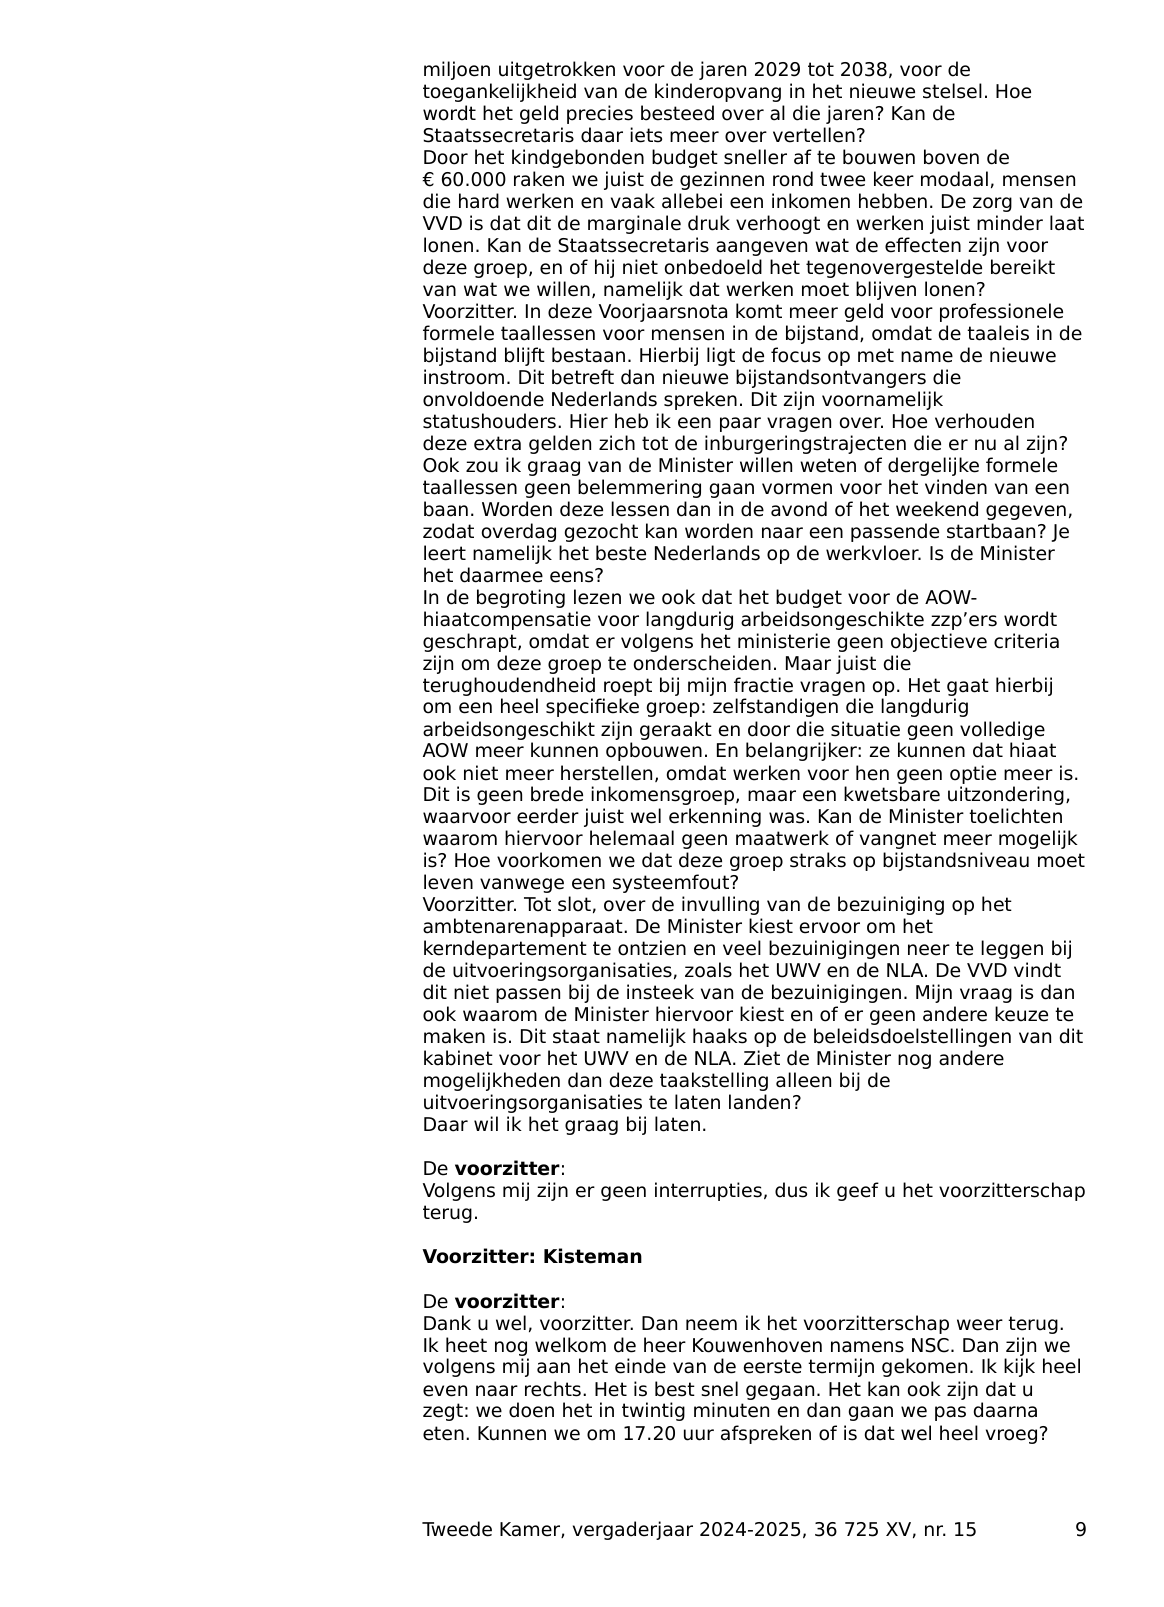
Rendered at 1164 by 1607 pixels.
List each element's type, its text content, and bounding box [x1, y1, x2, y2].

text Volgens mij zijn er geen interrupties, dus ik geef u het voorzitterschap terug. [422, 1180, 1087, 1224]
text miljoen uitgetrokken voor de jaren 2029 tot 2038, voor de toegankelijkheid van de kinderopvang in het nieuwe stelsel. Hoe wordt het geld precies besteed over al die jaren? Kan de Staatssecretaris daar iets meer over vertellen? [422, 59, 1087, 147]
text De voorzitter: [422, 1158, 1087, 1180]
text Voorzitter. Tot slot, over de invulling van de bezuiniging op het ambtenarenapparaat. De Minister kiest ervoor om het kerndepartement te ontzien en veel bezuinigingen neer te leggen bij de uitvoeringsorganisaties, zoals het UWV en de NLA. De VVD vindt dit niet passen bij de insteek van de bezuinigingen. Mijn vraag is dan ook waarom de Minister hiervoor kiest en of er geen andere keuze te maken is. Dit staat namelijk haaks op de beleidsdoelstellingen van dit kabinet voor het UWV en de NLA. Ziet de Minister nog andere mogelijkheden dan deze taakstelling alleen bij de uitvoeringsorganisaties te laten landen? [422, 894, 1087, 1114]
text Voorzitter. In deze Voorjaarsnota komt meer geld voor professionele formele taallessen voor mensen in de bijstand, omdat de taaleis in de bijstand blijft bestaan. Hierbij ligt de focus op met name de nieuwe instroom. Dit betreft dan nieuwe bijstandsontvangers die onvoldoende Nederlands spreken. Dit zijn voornamelijk statushouders. Hier heb ik een paar vragen over. Hoe verhouden deze extra gelden zich tot de inburgeringstrajecten die er nu al zijn? Ook zou ik graag van de Minister willen weten of dergelijke formele taallessen geen belemmering gaan vormen voor het vinden van een baan. Worden deze lessen dan in de avond of het weekend gegeven, zodat overdag gezocht kan worden naar een passende startbaan? Je leert namelijk het beste Nederlands op de werkvloer. Is de Minister het daarmee eens? [422, 301, 1087, 587]
text Door het kindgebonden budget sneller af te bouwen boven de € 60.000 raken we juist de gezinnen rond twee keer modaal, mensen die hard werken en vaak allebei een inkomen hebben. De zorg van de VVD is dat dit de marginale druk verhoogt en werken juist minder laat lonen. Kan de Staatssecretaris aangeven wat de effecten zijn voor deze groep, en of hij niet onbedoeld het tegenovergestelde bereikt van wat we willen, namelijk dat werken moet blijven lonen? [422, 147, 1087, 301]
text In de begroting lezen we ook dat het budget voor de AOW-hiaatcompensatie voor langdurig arbeidsongeschikte zzp’ers wordt geschrapt, omdat er volgens het ministerie geen objectieve criteria zijn om deze groep te onderscheiden. Maar juist die terughoudendheid roept bij mijn fractie vragen op. Het gaat hierbij om een heel specifieke groep: zelfstandigen die langdurig arbeidsongeschikt zijn geraakt en door die situatie geen volledige AOW meer kunnen opbouwen. En belangrijker: ze kunnen dat hiaat ook niet meer herstellen, omdat werken voor hen geen optie meer is. Dit is geen brede inkomensgroep, maar een kwetsbare uitzondering, waarvoor eerder juist wel erkenning was. Kan de Minister toelichten waarom hiervoor helemaal geen maatwerk of vangnet meer mogelijk is? Hoe voorkomen we dat deze groep straks op bijstandsniveau moet leven vanwege een systeemfout? [422, 587, 1087, 894]
text Daar wil ik het graag bij laten. [422, 1114, 1087, 1136]
text De voorzitter: [422, 1291, 1087, 1312]
subtitle Voorzitter: Kisteman [422, 1246, 1087, 1268]
text Dank u wel, voorzitter. Dan neem ik het voorzitterschap weer terug. Ik heet nog welkom de heer Kouwenhoven namens NSC. Dan zijn we volgens mij aan het einde van de eerste termijn gekomen. Ik kijk heel even naar rechts. Het is best snel gegaan. Het kan ook zijn dat u zegt: we doen het in twintig minuten en dan gaan we pas daarna eten. Kunnen we om 17.20 uur afspreken of is dat wel heel vroeg? [422, 1312, 1087, 1444]
